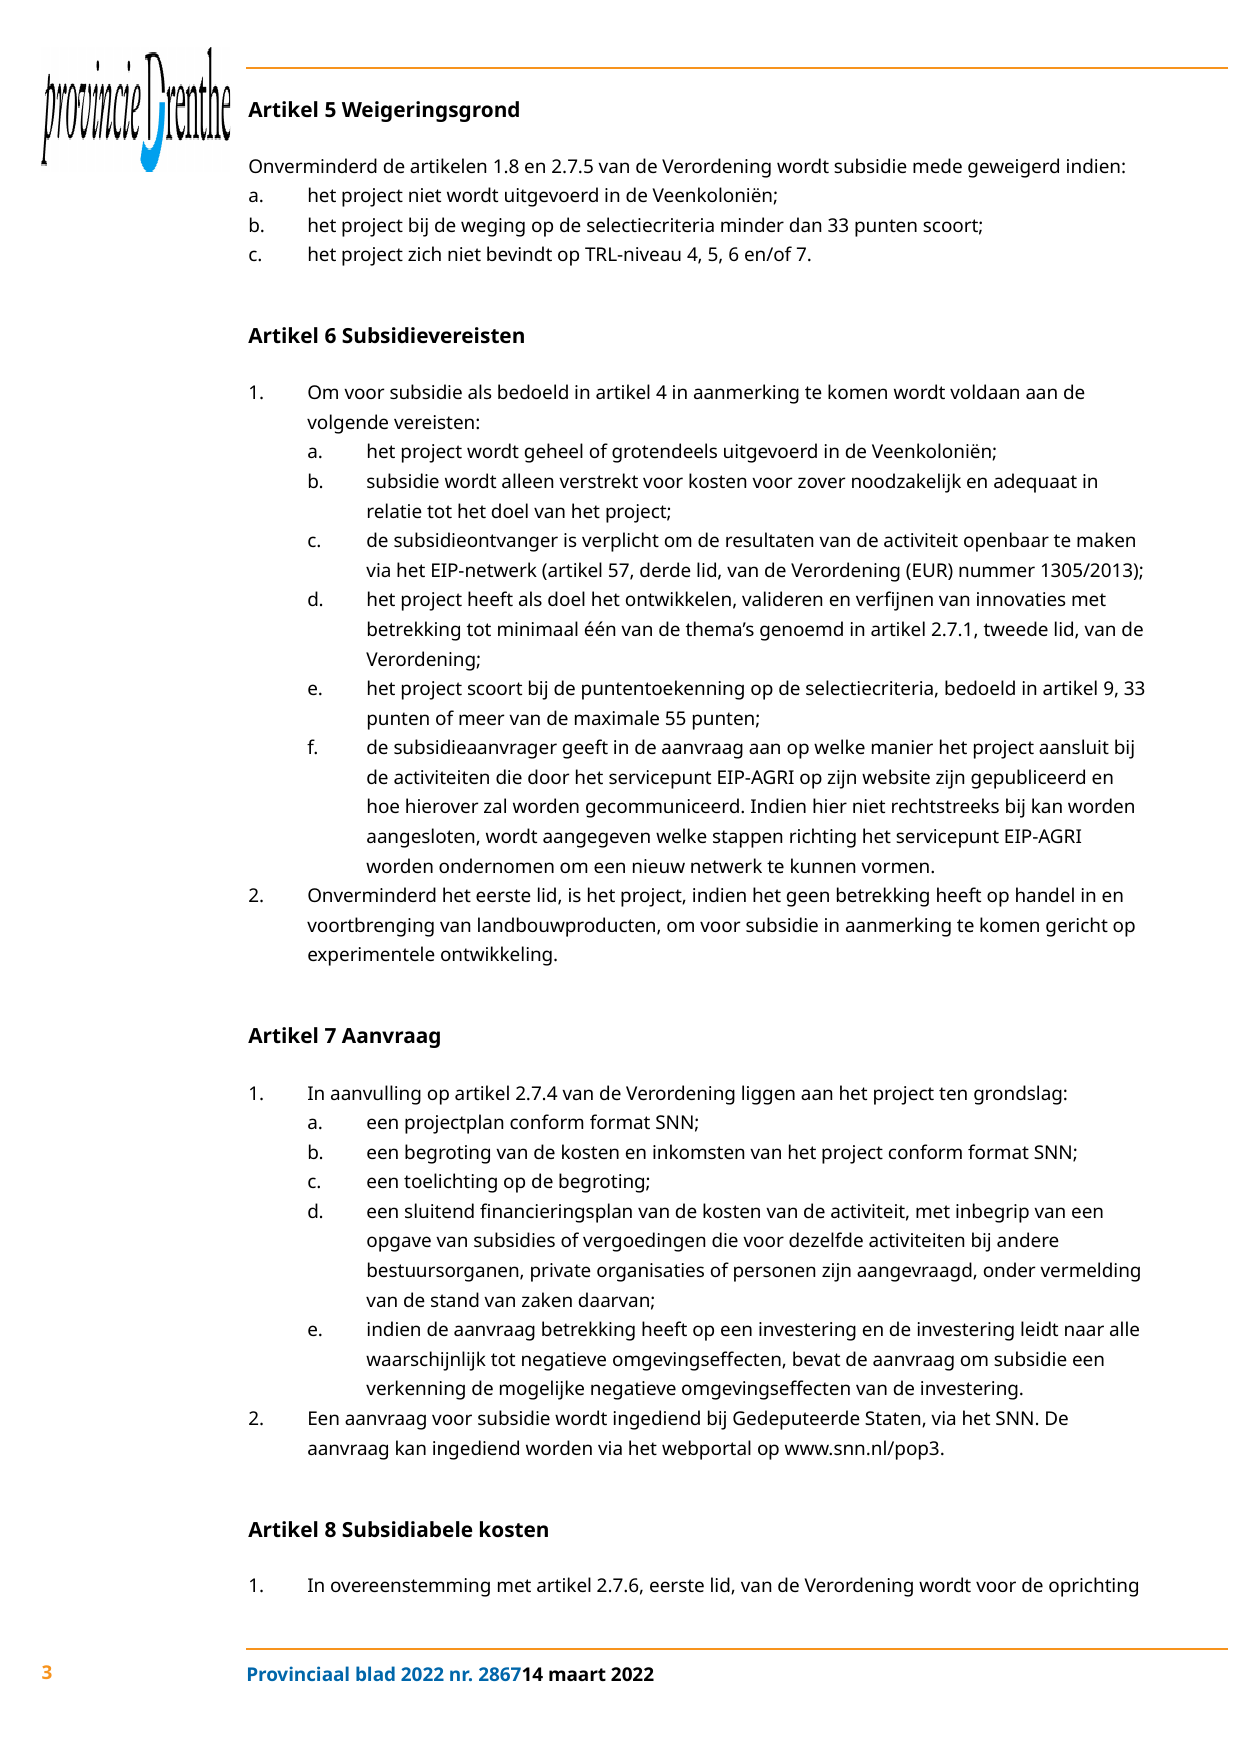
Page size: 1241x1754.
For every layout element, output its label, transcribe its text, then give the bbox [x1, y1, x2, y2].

text Artikel 5 Weigeringsgrond [248, 95, 1152, 123]
list het project zich niet bevindt op TRL-niveau 4, 5, 6 en/of 7. [248, 242, 1152, 267]
text Onverminderd de artikelen 1.8 en 2.7.5 van de Verordening wordt subsidie mede geweigerd indien: [248, 153, 1152, 178]
list de subsidieontvanger is verplicht om de resultaten van de activiteit openbaar te maken via het EIP-netwerk (artikel 57, derde lid, van de Verordening (EUR) nummer 1305/2013); [307, 527, 1152, 583]
list het project scoort bij de puntentoekenning op de selectiecriteria, bedoeld in artikel 9, 33 punten of meer van de maximale 55 punten; [307, 675, 1152, 731]
list een projectplan conform format SNN; [307, 1109, 1152, 1135]
list het project bij de weging op de selectiecriteria minder dan 33 punten scoort; [248, 212, 1152, 238]
picture [41, 47, 231, 172]
list indien de aanvraag betrekking heeft op een investering en de investering leidt naar alle waarschijnlijk tot negatieve omgevingseffecten, bevat de aanvraag om subsidie een verkenning de mogelijke negatieve omgevingseffecten van de investering. [307, 1316, 1152, 1401]
list het project wordt geheel of grotendeels uitgevoerd in de Veenkoloniën; [307, 439, 1152, 464]
list het project heeft als doel het ontwikkelen, valideren en verfijnen van innovaties met betrekking tot minimaal één van de thema’s genoemd in artikel 2.7.1, tweede lid, van de Verordening; [307, 587, 1152, 672]
list een toelichting op de begroting; [307, 1168, 1152, 1194]
text Artikel 7 Aanvraag [248, 1022, 1152, 1050]
text Artikel 6 Subsidievereisten [248, 322, 1152, 350]
list In aanvulling op artikel 2.7.4 van de Verordening liggen aan het project ten grondslag: [248, 1080, 1152, 1105]
list Een aanvraag voor subsidie wordt ingediend bij Gedeputeerde Staten, via het SNN. De aanvraag kan ingediend worden via het webportal op www.snn.nl/pop3. [248, 1405, 1152, 1460]
list een begroting van de kosten en inkomsten van het project conform format SNN; [307, 1139, 1152, 1164]
list een sluitend financieringsplan van de kosten van de activiteit, met inbegrip van een opgave van subsidies of vergoedingen die voor dezelfde activiteiten bij andere bestuursorganen, private organisaties of personen zijn aangevraagd, onder vermelding van de stand van zaken daarvan; [307, 1198, 1152, 1312]
list het project niet wordt uitgevoerd in de Veenkoloniën; [248, 182, 1152, 208]
list Onverminderd het eerste lid, is het project, indien het geen betrekking heeft op handel in en voortbrenging van landbouwproducten, om voor subsidie in aanmerking te komen gericht op experimentele ontwikkeling. [248, 882, 1152, 967]
list In overeenstemming met artikel 2.7.6, eerste lid, van de Verordening wordt voor de oprichting [248, 1573, 1152, 1598]
list de subsidieaanvrager geeft in de aanvraag aan op welke manier het project aansluit bij de activiteiten die door het servicepunt EIP-AGRI op zijn website zijn gepubliceerd en hoe hierover zal worden gecommuniceerd. Indien hier niet rechtstreeks bij kan worden aangesloten, wordt aangegeven welke stappen richting het servicepunt EIP-AGRI worden ondernomen om een nieuw netwerk te kunnen vormen. [307, 734, 1152, 879]
list Om voor subsidie als bedoeld in artikel 4 in aanmerking te komen wordt voldaan aan de volgende vereisten: [248, 379, 1152, 435]
list subsidie wordt alleen verstrekt voor kosten voor zover noodzakelijk en adequaat in relatie tot het doel van het project; [307, 468, 1152, 524]
text Artikel 8 Subsidiabele kosten [248, 1515, 1152, 1543]
